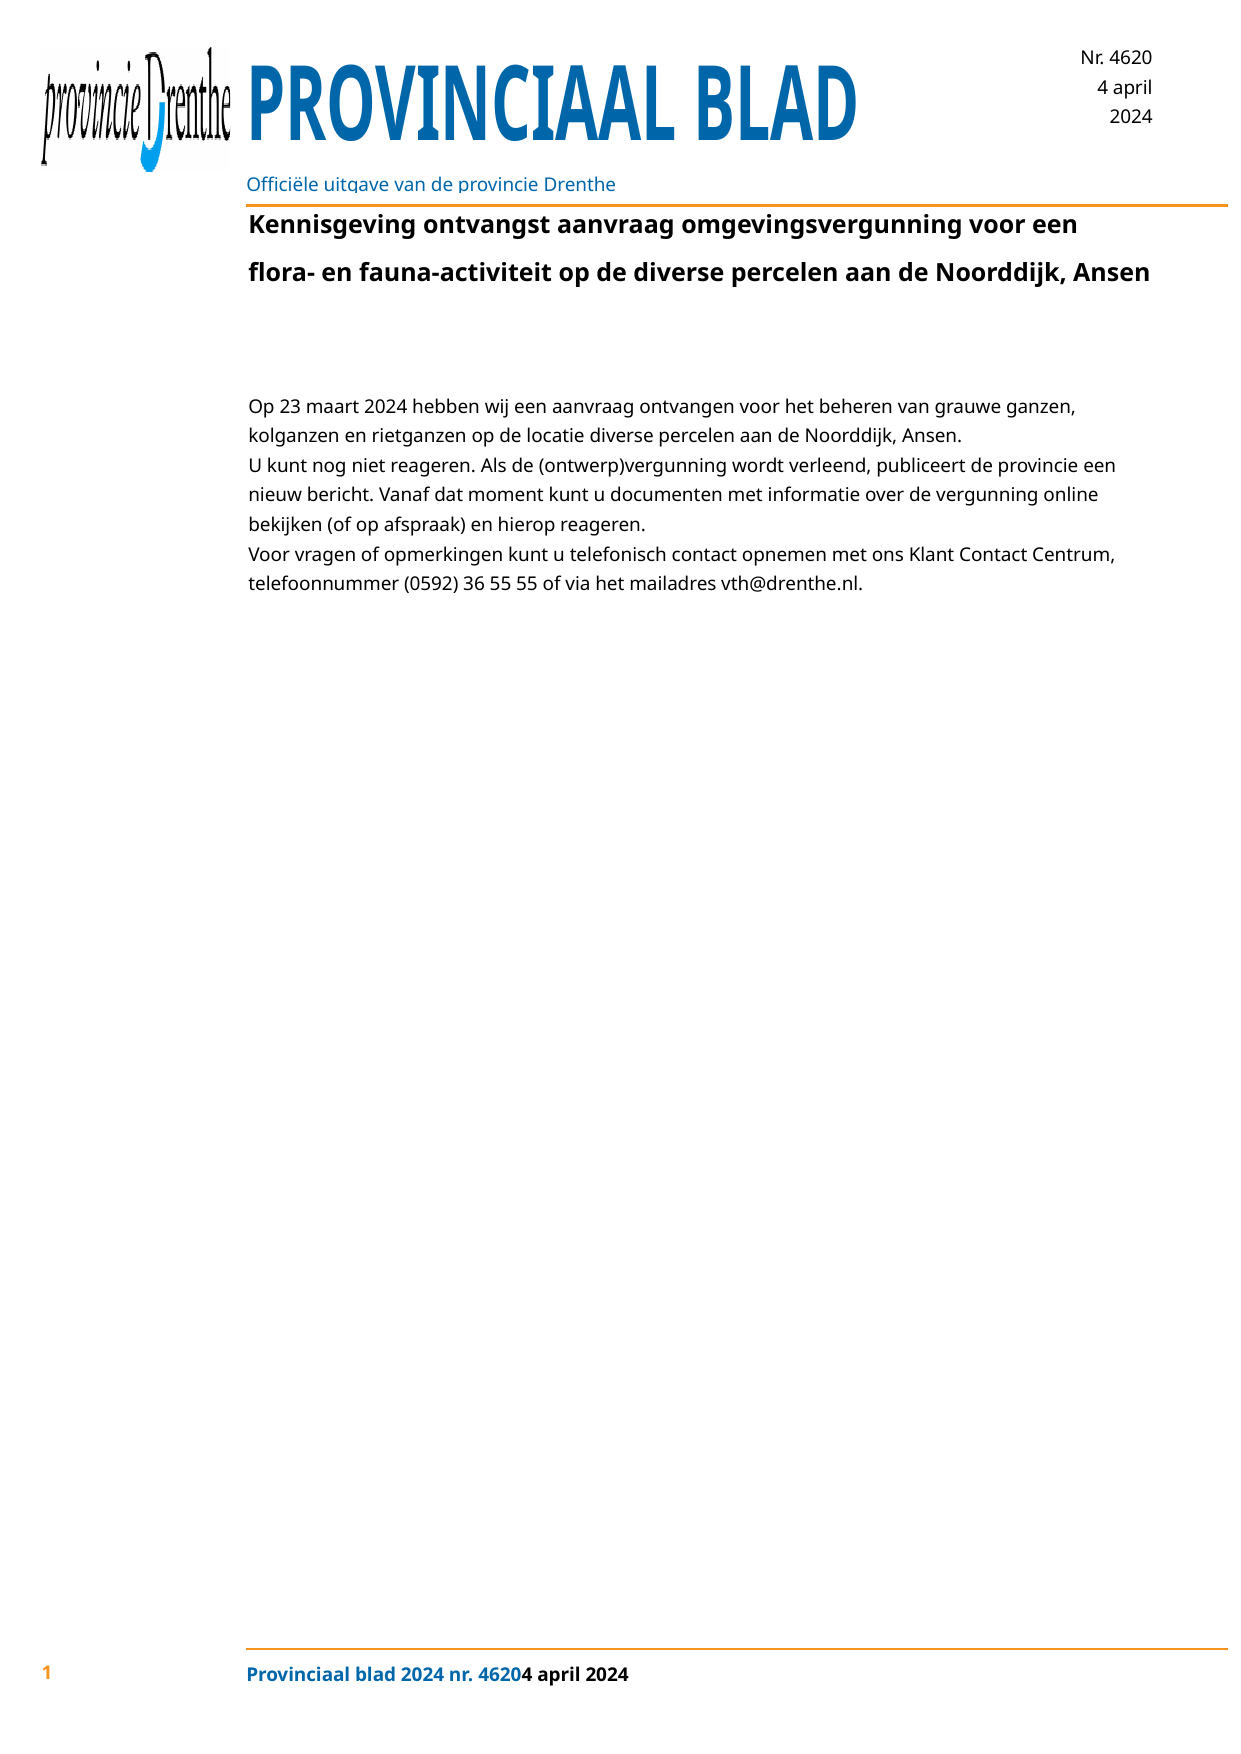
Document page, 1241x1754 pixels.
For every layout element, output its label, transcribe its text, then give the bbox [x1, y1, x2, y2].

text Kennisgeving ontvangst aanvraag omgevingsvergunning voor een flora- en fauna-activiteit op de diverse percelen aan de Noorddijk, Ansen [248, 207, 1152, 288]
picture [41, 47, 231, 172]
text Op 23 maart 2024 hebben wij een aanvraag ontvangen voor het beheren van grauwe ganzen, kolganzen en rietganzen op de locatie diverse percelen aan de Noorddijk, Ansen. [248, 393, 1152, 448]
text U kunt nog niet reageren. Als de (ontwerp)vergunning wordt verleend, publiceert de provincie een nieuw bericht. Vanaf dat moment kunt u documenten met informatie over de vergunning online bekijken (of op afspraak) en hierop reageren. [248, 452, 1152, 537]
text Voor vragen of opmerkingen kunt u telefonisch contact opnemen met ons Klant Contact Centrum, telefoonnummer (0592) 36 55 55 of via het mailadres vth@drenthe.nl. [248, 541, 1152, 596]
